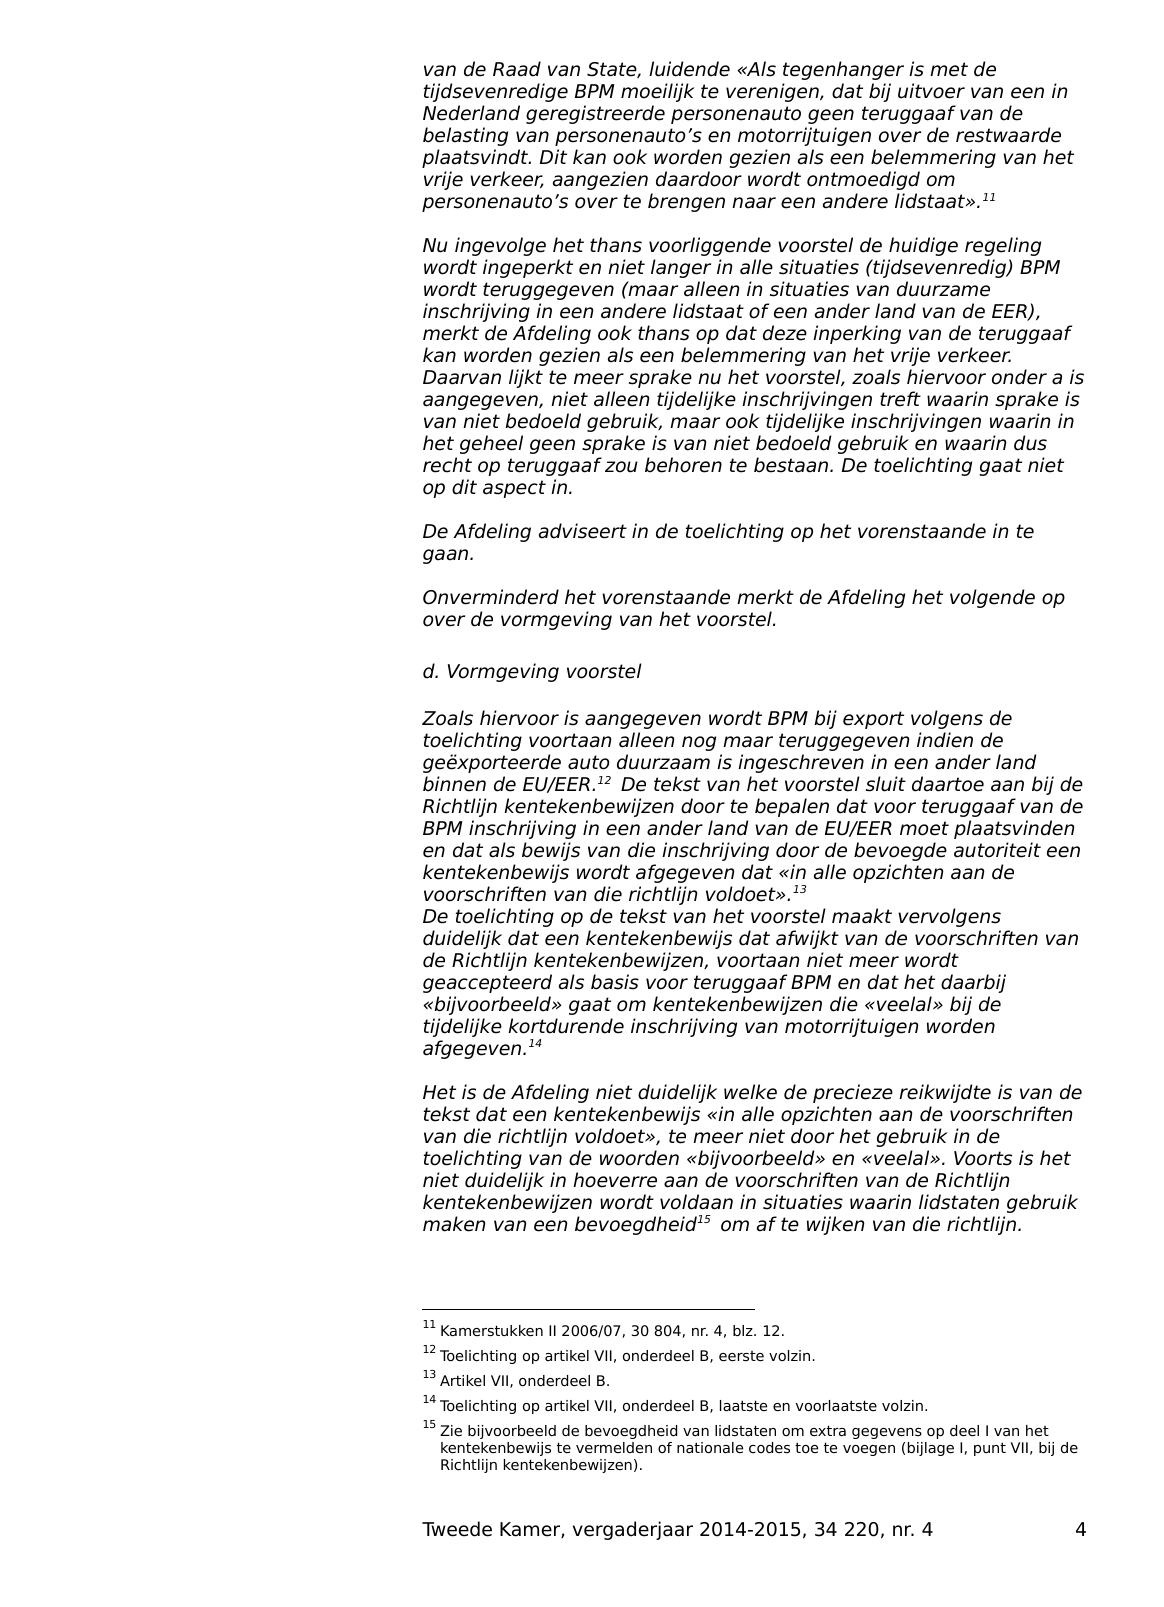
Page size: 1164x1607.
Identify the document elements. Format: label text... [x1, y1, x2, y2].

text Onverminderd het vorenstaande merkt de Afdeling het volgende op over de vormgeving van het voorstel. [422, 587, 1087, 631]
subtitle d. Vormgeving voorstel [422, 661, 1087, 683]
text van de Raad van State, luidende «Als tegenhanger is met de tijdsevenredige BPM moeilijk te verenigen, dat bij uitvoer van een in Nederland geregistreerde personenauto geen teruggaaf van de belasting van personenauto’s en motorrijtuigen over de restwaarde plaatsvindt. Dit kan ook worden gezien als een belemmering van het vrije verkeer, aangezien daardoor wordt ontmoedigd om personenauto’s over te brengen naar een andere lidstaat». [422, 59, 1087, 213]
text Toelichting op artikel VII, onderdeel B, eerste volzin. [422, 1343, 1087, 1366]
text Kamerstukken II 2006/07, 30 804, nr. 4, blz. 12. [422, 1318, 1087, 1341]
text Toelichting op artikel VII, onderdeel B, laatste en voorlaatste volzin. [422, 1393, 1087, 1416]
text Het is de Afdeling niet duidelijk welke de precieze reikwijdte is van de tekst dat een kentekenbewijs «in alle opzichten aan de voorschriften van die richtlijn voldoet», te meer niet door het gebruik in de toelichting van de woorden «bijvoorbeeld» en «veelal». Voorts is het niet duidelijk in hoeverre aan de voorschriften van de Richtlijn kentekenbewijzen wordt voldaan in situaties waarin lidstaten gebruik maken van een bevoegdheid om af te wijken van die richtlijn. [422, 1082, 1087, 1236]
text Zie bijvoorbeeld de bevoegdheid van lidstaten om extra gegevens op deel I van het kentekenbewijs te vermelden of nationale codes toe te voegen (bijlage I, punt VII, bij de Richtlijn kentekenbewijzen). [422, 1418, 1087, 1474]
text De toelichting op de tekst van het voorstel maakt vervolgens duidelijk dat een kentekenbewijs dat afwijkt van de voorschriften van de Richtlijn kentekenbewijzen, voortaan niet meer wordt geaccepteerd als basis voor teruggaaf BPM en dat het daarbij «bijvoorbeeld» gaat om kentekenbewijzen die «veelal» bij de tijdelijke kortdurende inschrijving van motorrijtuigen worden afgegeven. [422, 906, 1087, 1060]
text Artikel VII, onderdeel B. [422, 1368, 1087, 1391]
text Nu ingevolge het thans voorliggende voorstel de huidige regeling wordt ingeperkt en niet langer in alle situaties (tijdsevenredig) BPM wordt teruggegeven (maar alleen in situaties van duurzame inschrijving in een andere lidstaat of een ander land van de EER), merkt de Afdeling ook thans op dat deze inperking van de teruggaaf kan worden gezien als een belemmering van het vrije verkeer. Daarvan lijkt te meer sprake nu het voorstel, zoals hiervoor onder a is aangegeven, niet alleen tijdelijke inschrijvingen treft waarin sprake is van niet bedoeld gebruik, maar ook tijdelijke inschrijvingen waarin in het geheel geen sprake is van niet bedoeld gebruik en waarin dus recht op teruggaaf zou behoren te bestaan. De toelichting gaat niet op dit aspect in. [422, 235, 1087, 499]
text De Afdeling adviseert in de toelichting op het vorenstaande in te gaan. [422, 521, 1087, 565]
text Zoals hiervoor is aangegeven wordt BPM bij export volgens de toelichting voortaan alleen nog maar teruggegeven indien de geëxporteerde auto duurzaam is ingeschreven in een ander land binnen de EU/EER. De tekst van het voorstel sluit daartoe aan bij de Richtlijn kentekenbewijzen door te bepalen dat voor teruggaaf van de BPM inschrijving in een ander land van de EU/EER moet plaatsvinden en dat als bewijs van die inschrijving door de bevoegde autoriteit een kentekenbewijs wordt afgegeven dat «in alle opzichten aan de voorschriften van die richtlijn voldoet». [422, 708, 1087, 906]
